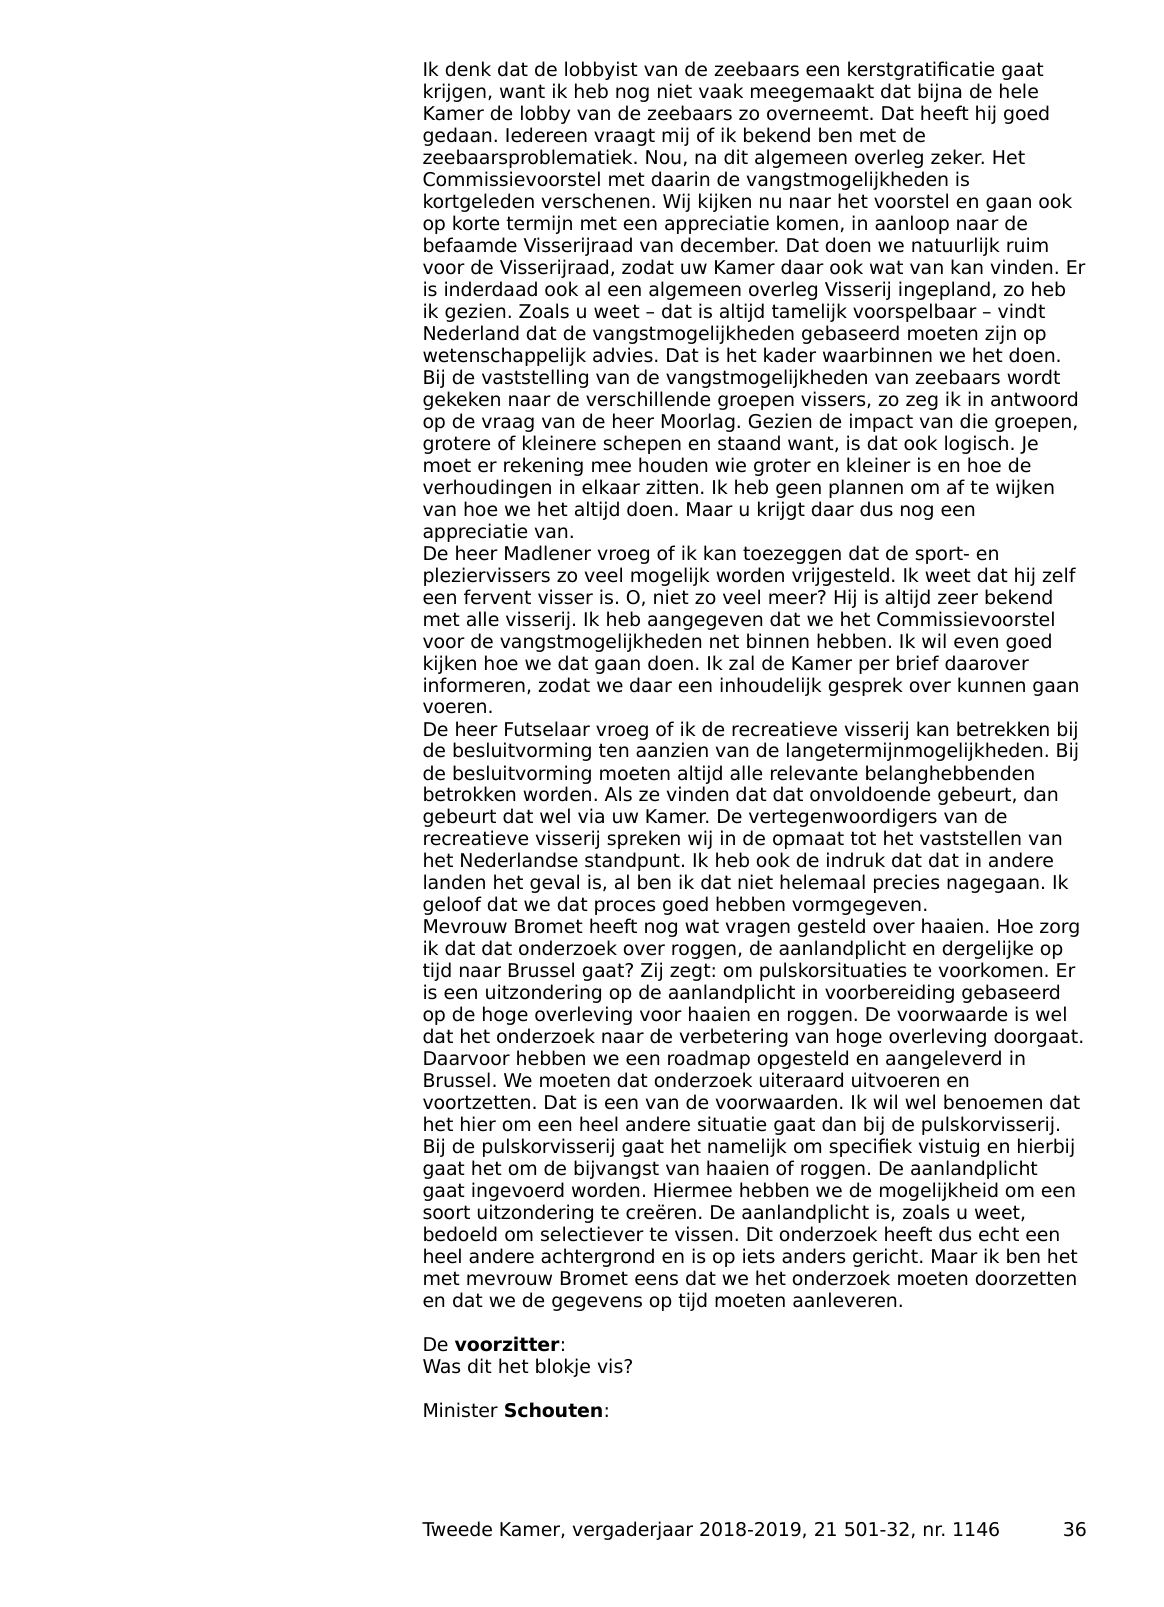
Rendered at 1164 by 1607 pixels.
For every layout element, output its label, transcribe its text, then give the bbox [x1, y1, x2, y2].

text Mevrouw Bromet heeft nog wat vragen gesteld over haaien. Hoe zorg ik dat dat onderzoek over roggen, de aanlandplicht en dergelijke op tijd naar Brussel gaat? Zij zegt: om pulskorsituaties te voorkomen. Er is een uitzondering op de aanlandplicht in voorbereiding gebaseerd op de hoge overleving voor haaien en roggen. De voorwaarde is wel dat het onderzoek naar de verbetering van hoge overleving doorgaat. Daarvoor hebben we een roadmap opgesteld en aangeleverd in Brussel. We moeten dat onderzoek uiteraard uitvoeren en voortzetten. Dat is een van de voorwaarden. Ik wil wel benoemen dat het hier om een heel andere situatie gaat dan bij de pulskorvisserij. Bij de pulskorvisserij gaat het namelijk om specifiek vistuig en hierbij gaat het om de bijvangst van haaien of roggen. De aanlandplicht gaat ingevoerd worden. Hiermee hebben we de mogelijkheid om een soort uitzondering te creëren. De aanlandplicht is, zoals u weet, bedoeld om selectiever te vissen. Dit onderzoek heeft dus echt een heel andere achtergrond en is op iets anders gericht. Maar ik ben het met mevrouw Bromet eens dat we het onderzoek moeten doorzetten en dat we de gegevens op tijd moeten aanleveren. [422, 916, 1087, 1312]
text De heer Futselaar vroeg of ik de recreatieve visserij kan betrekken bij de besluitvorming ten aanzien van de langetermijnmogelijkheden. Bij de besluitvorming moeten altijd alle relevante belanghebbenden betrokken worden. Als ze vinden dat dat onvoldoende gebeurt, dan gebeurt dat wel via uw Kamer. De vertegenwoordigers van de recreatieve visserij spreken wij in de opmaat tot het vaststellen van het Nederlandse standpunt. Ik heb ook de indruk dat dat in andere landen het geval is, al ben ik dat niet helemaal precies nagegaan. Ik geloof dat we dat proces goed hebben vormgegeven. [422, 718, 1087, 916]
text Ik denk dat de lobbyist van de zeebaars een kerstgratificatie gaat krijgen, want ik heb nog niet vaak meegemaakt dat bijna de hele Kamer de lobby van de zeebaars zo overneemt. Dat heeft hij goed gedaan. Iedereen vraagt mij of ik bekend ben met de zeebaarsproblematiek. Nou, na dit algemeen overleg zeker. Het Commissievoorstel met daarin de vangstmogelijkheden is kortgeleden verschenen. Wij kijken nu naar het voorstel en gaan ook op korte termijn met een appreciatie komen, in aanloop naar de befaamde Visserijraad van december. Dat doen we natuurlijk ruim voor de Visserijraad, zodat uw Kamer daar ook wat van kan vinden. Er is inderdaad ook al een algemeen overleg Visserij ingepland, zo heb ik gezien. Zoals u weet – dat is altijd tamelijk voorspelbaar – vindt Nederland dat de vangstmogelijkheden gebaseerd moeten zijn op wetenschappelijk advies. Dat is het kader waarbinnen we het doen. Bij de vaststelling van de vangstmogelijkheden van zeebaars wordt gekeken naar de verschillende groepen vissers, zo zeg ik in antwoord op de vraag van de heer Moorlag. Gezien de impact van die groepen, grotere of kleinere schepen en staand want, is dat ook logisch. Je moet er rekening mee houden wie groter en kleiner is en hoe de verhoudingen in elkaar zitten. Ik heb geen plannen om af te wijken van hoe we het altijd doen. Maar u krijgt daar dus nog een appreciatie van. [422, 59, 1087, 543]
text De voorzitter: [422, 1334, 1087, 1356]
text Was dit het blokje vis? [422, 1356, 1087, 1378]
text De heer Madlener vroeg of ik kan toezeggen dat de sport- en pleziervissers zo veel mogelijk worden vrijgesteld. Ik weet dat hij zelf een fervent visser is. O, niet zo veel meer? Hij is altijd zeer bekend met alle visserij. Ik heb aangegeven dat we het Commissievoorstel voor de vangstmogelijkheden net binnen hebben. Ik wil even goed kijken hoe we dat gaan doen. Ik zal de Kamer per brief daarover informeren, zodat we daar een inhoudelijk gesprek over kunnen gaan voeren. [422, 543, 1087, 718]
text Minister Schouten: [422, 1400, 1087, 1422]
